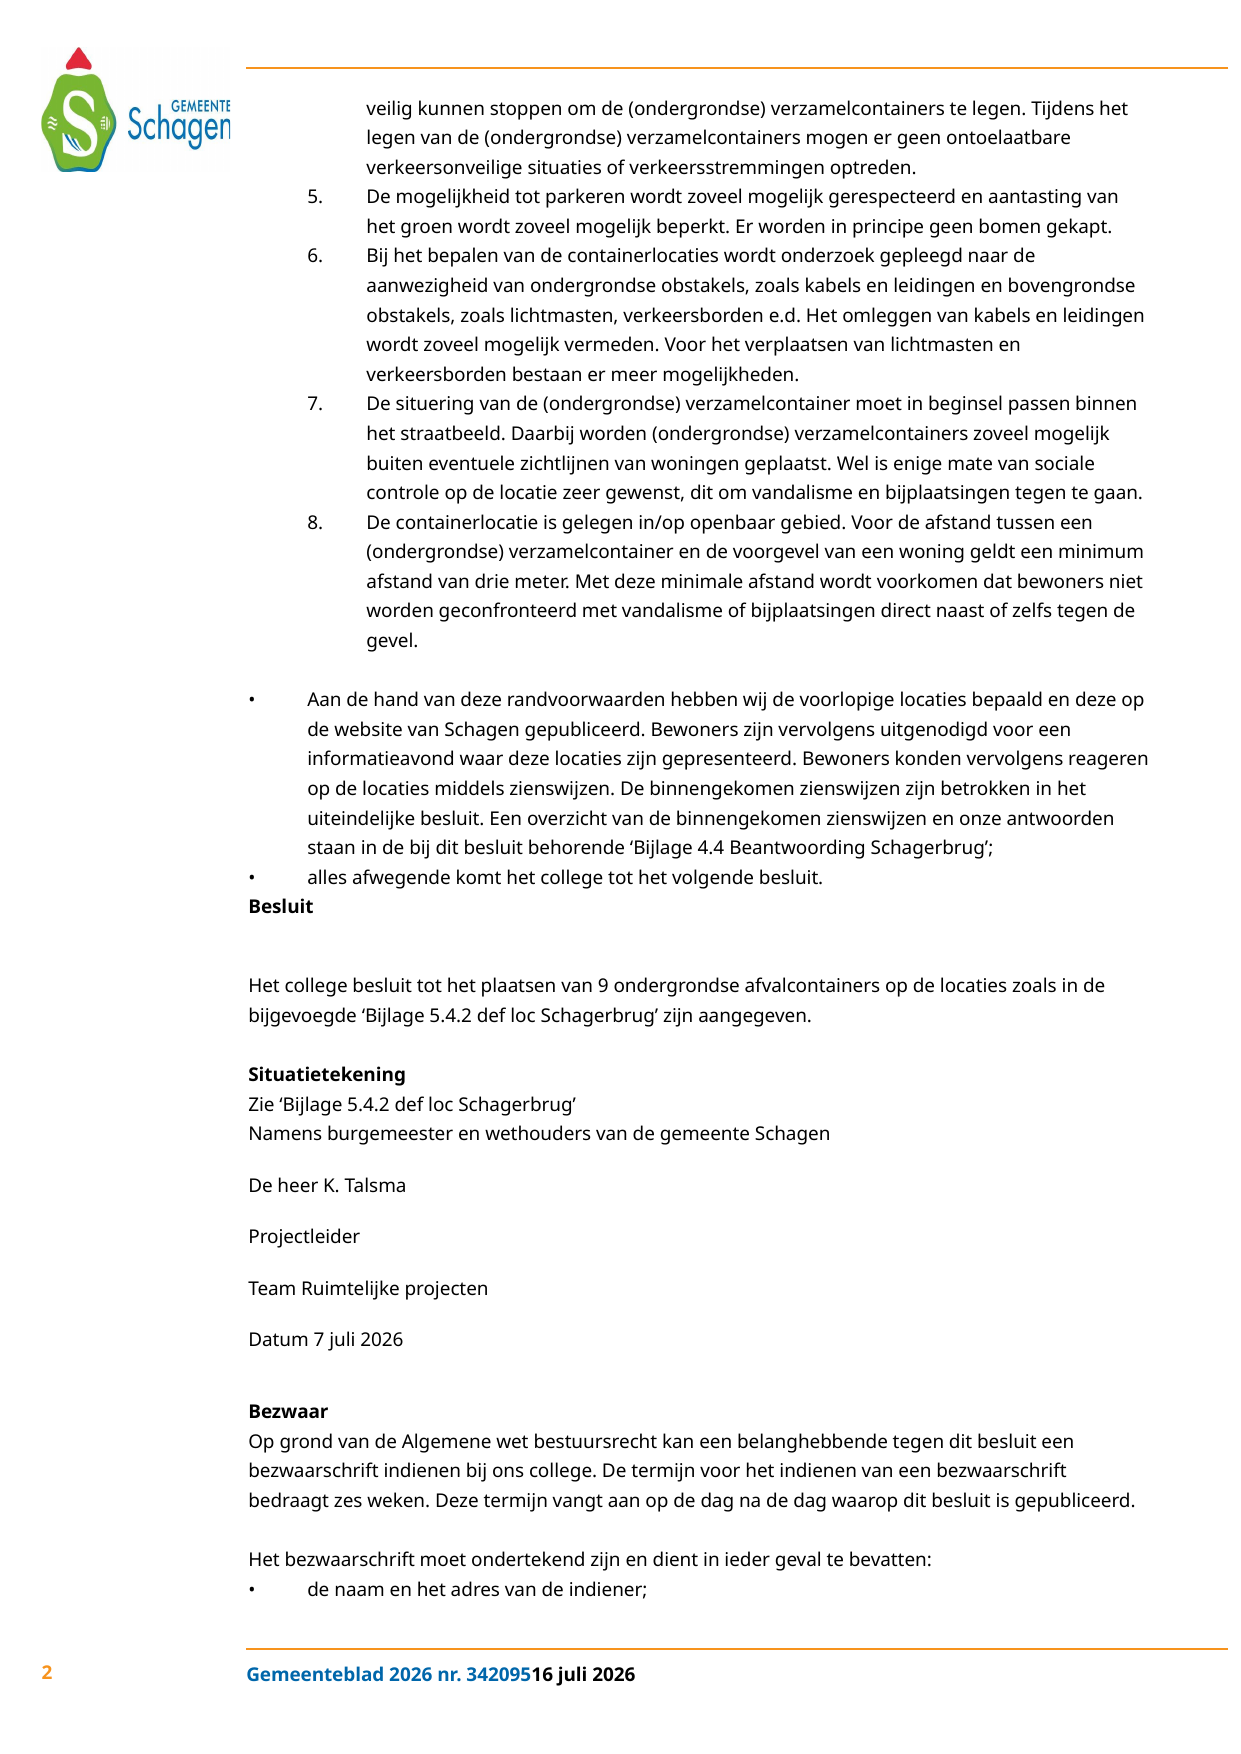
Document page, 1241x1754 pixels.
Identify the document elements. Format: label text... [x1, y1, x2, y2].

text Zie ‘Bijlage 5.4.2 def loc Schagerbrug’ [248, 1091, 1152, 1116]
text Situatietekening [248, 1061, 1152, 1087]
list Bij het bepalen van de containerlocaties wordt onderzoek gepleegd naar de aanwezigheid van ondergrondse obstakels, zoals kabels en leidingen en bovengrondse obstakels, zoals lichtmasten, verkeersborden e.d. Het omleggen van kabels en leidingen wordt zoveel mogelijk vermeden. Voor het verplaatsen van lichtmasten en verkeersborden bestaan er meer mogelijkheden. [307, 243, 1152, 387]
picture [41, 47, 231, 172]
list de naam en het adres van de indiener; [248, 1576, 1152, 1602]
list alles afwegende komt het college tot het volgende besluit. [248, 864, 1152, 890]
text Bezwaar [248, 1398, 1152, 1424]
list De mogelijkheid tot parkeren wordt zoveel mogelijk gerespecteerd en aantasting van het groen wordt zoveel mogelijk beperkt. Er worden in principe geen bomen gekapt. [307, 183, 1152, 239]
list De situering van de (ondergrondse) verzamelcontainer moet in beginsel passen binnen het straatbeeld. Daarbij worden (ondergrondse) verzamelcontainers zoveel mogelijk buiten eventuele zichtlijnen van woningen geplaatst. Wel is enige mate van sociale controle op de locatie zeer gewenst, dit om vandalisme en bijplaatsingen tegen te gaan. [307, 391, 1152, 505]
list Aan de hand van deze randvoorwaarden hebben wij de voorlopige locaties bepaald en deze op de website van Schagen gepubliceerd. Bewoners zijn vervolgens uitgenodigd voor een informatieavond waar deze locaties zijn gepresenteerd. Bewoners konden vervolgens reageren op de locaties middels zienswijzen. De binnengekomen zienswijzen zijn betrokken in het uiteindelijke besluit. Een overzicht van de binnengekomen zienswijzen en onze antwoorden staan in de bij dit besluit behorende ‘Bijlage 4.4 Beantwoording Schagerbrug’; [248, 686, 1152, 860]
text Het bezwaarschrift moet ondertekend zijn en dient in ieder geval te bevatten: [248, 1546, 1152, 1572]
text De heer K. Talsma [248, 1172, 1152, 1197]
text Het college besluit tot het plaatsen van 9 ondergrondse afvalcontainers op de locaties zoals in de bijgevoegde ‘Bijlage 5.4.2 def loc Schagerbrug’ zijn aangegeven. [248, 972, 1152, 1028]
text Besluit [248, 893, 1152, 919]
text Namens burgemeester en wethouders van de gemeente Schagen [248, 1120, 1152, 1146]
text Team Ruimtelijke projecten [248, 1275, 1152, 1300]
list De containerlocatie is gelegen in/op openbaar gebied. Voor de afstand tussen een (ondergrondse) verzamelcontainer en de voorgevel van een woning geldt een minimum afstand van drie meter. Met deze minimale afstand wordt voorkomen dat bewoners niet worden geconfronteerd met vandalisme of bijplaatsingen direct naast of zelfs tegen de gevel. [307, 509, 1152, 653]
text Projectleider [248, 1223, 1152, 1249]
list veilig kunnen stoppen om de (ondergrondse) verzamelcontainers te legen. Tijdens het legen van de (ondergrondse) verzamelcontainers mogen er geen ontoelaatbare verkeersonveilige situaties of verkeersstremmingen optreden. [307, 95, 1152, 180]
text Datum 7 juli 2026 [248, 1326, 1152, 1352]
text Op grond van de Algemene wet bestuursrecht kan een belanghebbende tegen dit besluit een bezwaarschrift indienen bij ons college. De termijn voor het indienen van een bezwaarschrift bedraagt zes weken. Deze termijn vangt aan op de dag na de dag waarop dit besluit is gepubliceerd. [248, 1428, 1152, 1513]
